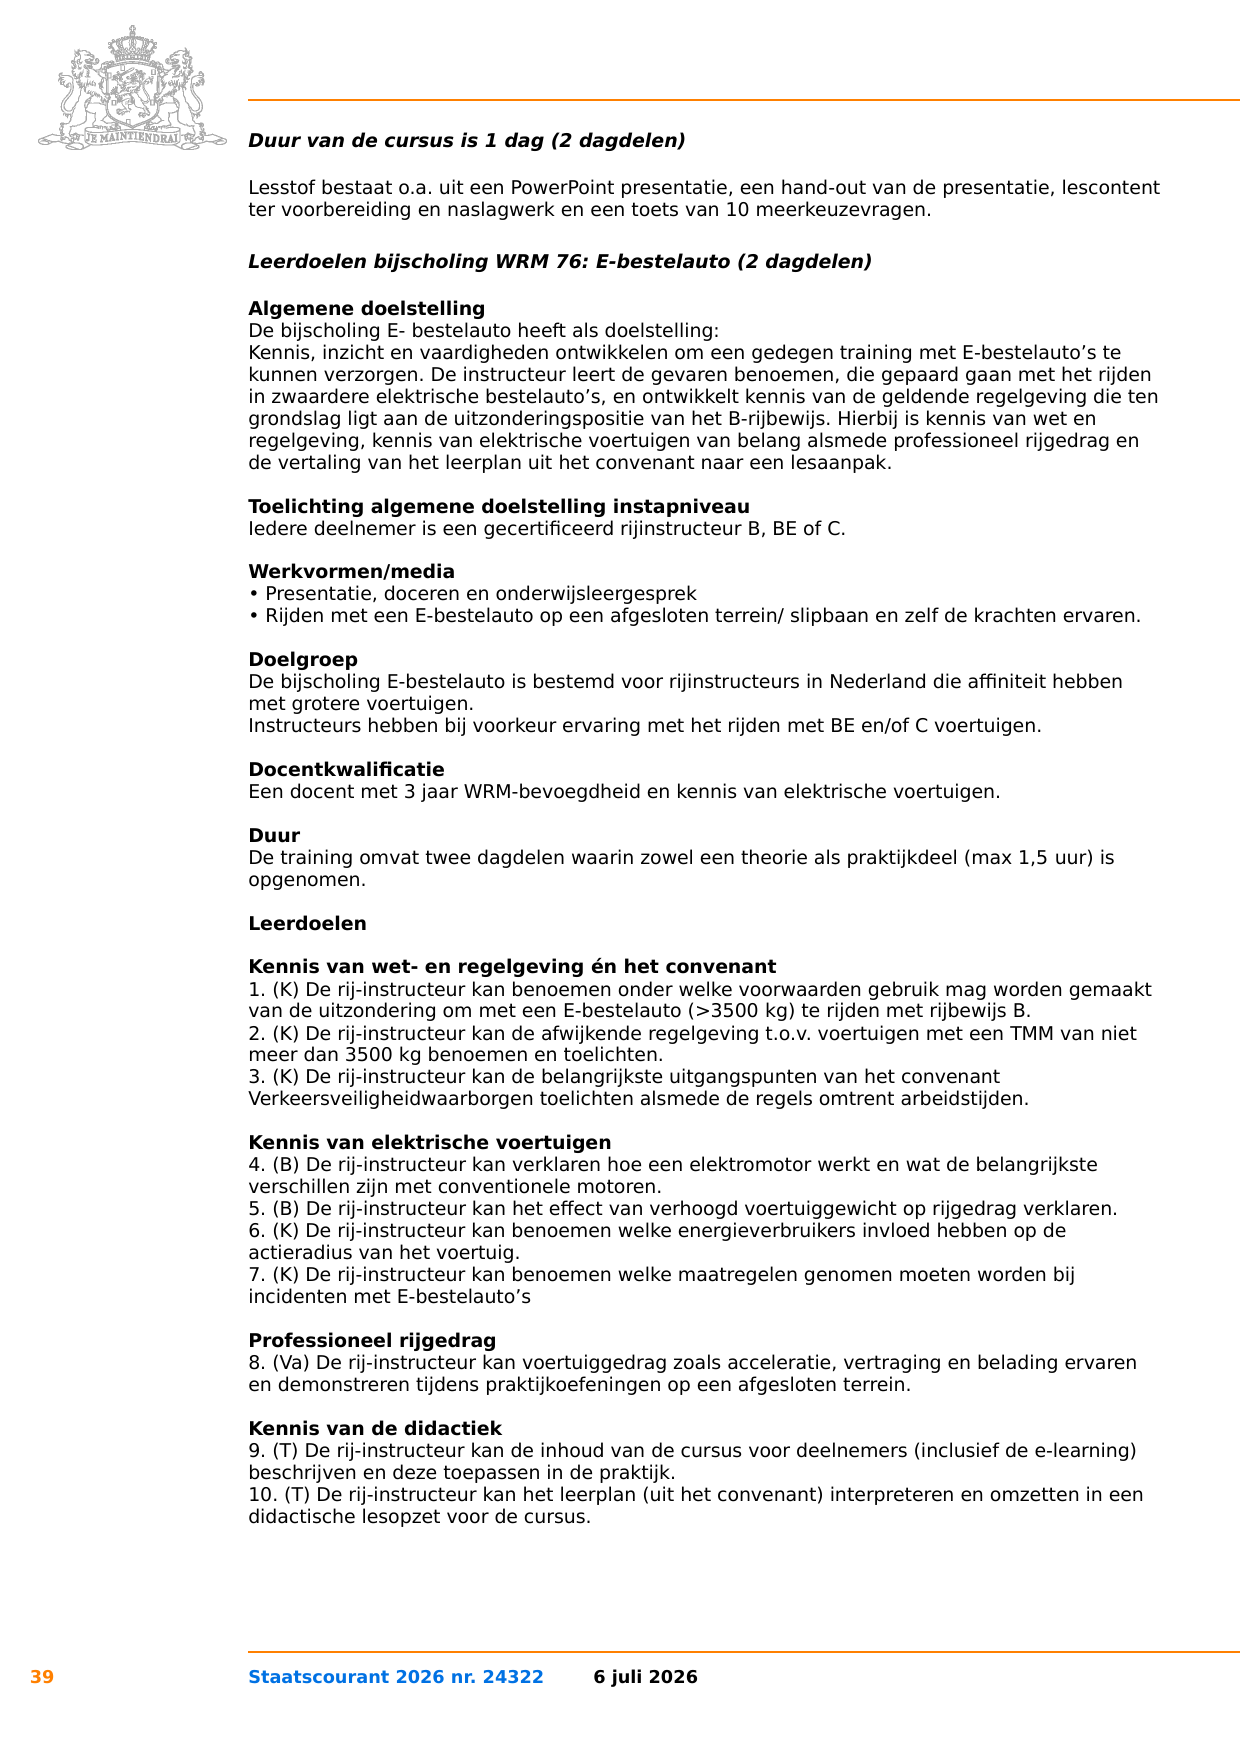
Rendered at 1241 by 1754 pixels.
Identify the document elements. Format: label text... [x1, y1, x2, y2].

subtitle Leerdoelen bijscholing WRM 76: E-bestelauto (2 dagdelen) [248, 251, 1163, 273]
text Iedere deelnemer is een gecertificeerd rijinstructeur B, BE of C. [248, 517, 1163, 539]
text 7. (K) De rij-instructeur kan benoemen welke maatregelen genomen moeten worden bij incidenten met E-bestelauto’s [248, 1264, 1163, 1308]
text Kennis van elektrische voertuigen [248, 1132, 1163, 1154]
text Kennis van de didactiek [248, 1418, 1163, 1440]
text Toelichting algemene doelstelling instapniveau [248, 496, 1163, 517]
text Lesstof bestaat o.a. uit een PowerPoint presentatie, een hand-out van de presentatie, lescontent ter voorbereiding en naslagwerk en een toets van 10 meerkeuzevragen. [248, 177, 1163, 221]
text • Presentatie, doceren en onderwijsleergesprek [248, 583, 1163, 605]
subtitle Duur van de cursus is 1 dag (2 dagdelen) [248, 130, 1163, 152]
text Professioneel rijgedrag [248, 1330, 1163, 1352]
text 5. (B) De rij-instructeur kan het effect van verhoogd voertuiggewicht op rijgedrag verklaren. [248, 1198, 1163, 1220]
text 1. (K) De rij-instructeur kan benoemen onder welke voorwaarden gebruik mag worden gemaakt van de uitzondering om met een E-bestelauto (>3500 kg) te rijden met rijbewijs B. [248, 978, 1163, 1022]
text Doelgroep [248, 649, 1163, 671]
text Algemene doelstelling [248, 298, 1163, 320]
text Kennis van wet- en regelgeving én het convenant [248, 956, 1163, 978]
text 10. (T) De rij-instructeur kan het leerplan (uit het convenant) interpreteren en omzetten in een didactische lesopzet voor de cursus. [248, 1484, 1163, 1528]
text De training omvat twee dagdelen waarin zowel een theorie als praktijkdeel (max 1,5 uur) is opgenomen. [248, 847, 1163, 891]
text 3. (K) De rij-instructeur kan de belangrijkste uitgangspunten van het convenant Verkeersveiligheidwaarborgen toelichten alsmede de regels omtrent arbeidstijden. [248, 1066, 1163, 1110]
text Een docent met 3 jaar WRM-bevoegdheid en kennis van elektrische voertuigen. [248, 781, 1163, 803]
text De bijscholing E-bestelauto is bestemd voor rijinstructeurs in Nederland die affiniteit hebben met grotere voertuigen. [248, 671, 1163, 715]
text Kennis, inzicht en vaardigheden ontwikkelen om een gedegen training met E-bestelauto’s te kunnen verzorgen. De instructeur leert de gevaren benoemen, die gepaard gaan met het rijden in zwaardere elektrische bestelauto’s, en ontwikkelt kennis van de geldende regelgeving die ten grondslag ligt aan de uitzonderingspositie van het B-rijbewijs. Hierbij is kennis van wet en regelgeving, kennis van elektrische voertuigen van belang alsmede professioneel rijgedrag en de vertaling van het leerplan uit het convenant naar een lesaanpak. [248, 342, 1163, 474]
text 4. (B) De rij-instructeur kan verklaren hoe een elektromotor werkt en wat de belangrijkste verschillen zijn met conventionele motoren. [248, 1154, 1163, 1198]
text 8. (Va) De rij-instructeur kan voertuiggedrag zoals acceleratie, vertraging en belading ervaren en demonstreren tijdens praktijkoefeningen op een afgesloten terrein. [248, 1352, 1163, 1396]
text De bijscholing E- bestelauto heeft als doelstelling: [248, 320, 1163, 342]
text Werkvormen/media [248, 561, 1163, 583]
text 9. (T) De rij-instructeur kan de inhoud van de cursus voor deelnemers (inclusief de e-learning) beschrijven en deze toepassen in de praktijk. [248, 1440, 1163, 1484]
text Leerdoelen [248, 913, 1163, 934]
text Docentkwalificatie [248, 759, 1163, 781]
text Instructeurs hebben bij voorkeur ervaring met het rijden met BE en/of C voertuigen. [248, 715, 1163, 737]
text 2. (K) De rij-instructeur kan de afwijkende regelgeving t.o.v. voertuigen met een TMM van niet meer dan 3500 kg benoemen en toelichten. [248, 1022, 1163, 1066]
text • Rijden met een E-bestelauto op een afgesloten terrein/ slipbaan en zelf de krachten ervaren. [248, 605, 1163, 627]
picture [38, 25, 227, 150]
text Duur [248, 825, 1163, 847]
text 6. (K) De rij-instructeur kan benoemen welke energieverbruikers invloed hebben op de actieradius van het voertuig. [248, 1220, 1163, 1264]
